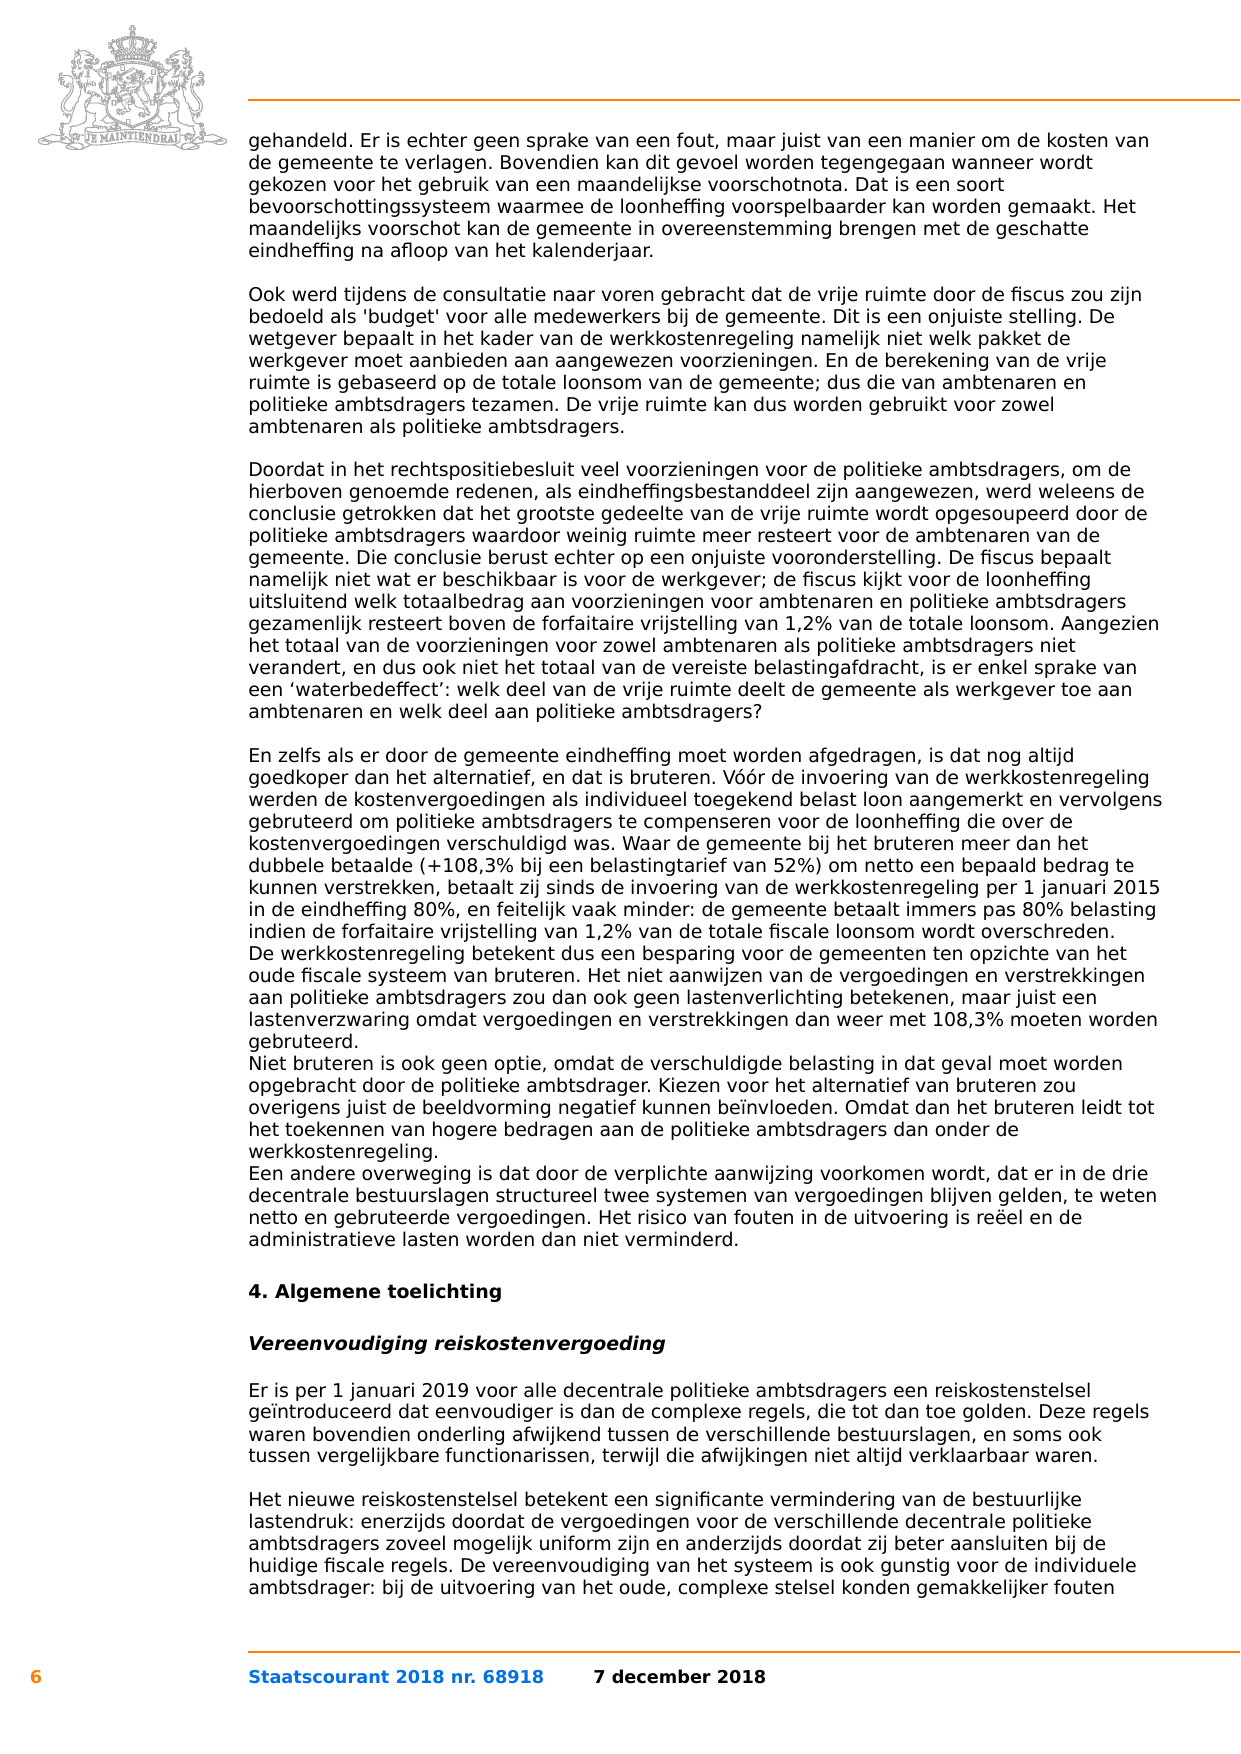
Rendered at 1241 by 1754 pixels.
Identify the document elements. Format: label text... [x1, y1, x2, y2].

text Niet bruteren is ook geen optie, omdat de verschuldigde belasting in dat geval moet worden opgebracht door de politieke ambtsdrager. Kiezen voor het alternatief van bruteren zou overigens juist de beeldvorming negatief kunnen beïnvloeden. Omdat dan het bruteren leidt tot het toekennen van hogere bedragen aan de politieke ambtsdragers dan onder de werkkostenregeling. [248, 1053, 1163, 1163]
text Het nieuwe reiskostenstelsel betekent een significante vermindering van de bestuurlijke lastendruk: enerzijds doordat de vergoedingen voor de verschillende decentrale politieke ambtsdragers zoveel mogelijk uniform zijn en anderzijds doordat zij beter aansluiten bij de huidige fiscale regels. De vereenvoudiging van het systeem is ook gunstig voor de individuele ambtsdrager: bij de uitvoering van het oude, complexe stelsel konden gemakkelijker fouten [248, 1489, 1163, 1599]
text En zelfs als er door de gemeente eindheffing moet worden afgedragen, is dat nog altijd goedkoper dan het alternatief, en dat is bruteren. Vóór de invoering van de werkkostenregeling werden de kostenvergoedingen als individueel toegekend belast loon aangemerkt en vervolgens gebruteerd om politieke ambtsdragers te compenseren voor de loonheffing die over de kostenvergoedingen verschuldigd was. Waar de gemeente bij het bruteren meer dan het dubbele betaalde (+108,3% bij een belastingtarief van 52%) om netto een bepaald bedrag te kunnen verstrekken, betaalt zij sinds de invoering van de werkkostenregeling per 1 januari 2015 in de eindheffing 80%, en feitelijk vaak minder: de gemeente betaalt immers pas 80% belasting indien de forfaitaire vrijstelling van 1,2% van de totale fiscale loonsom wordt overschreden. [248, 745, 1163, 943]
text Doordat in het rechtspositiebesluit veel voorzieningen voor de politieke ambtsdragers, om de hierboven genoemde redenen, als eindheffingsbestanddeel zijn aangewezen, werd weleens de conclusie getrokken dat het grootste gedeelte van de vrije ruimte wordt opgesoupeerd door de politieke ambtsdragers waardoor weinig ruimte meer resteert voor de ambtenaren van de gemeente. Die conclusie berust echter op een onjuiste vooronderstelling. De fiscus bepaalt namelijk niet wat er beschikbaar is voor de werkgever; de fiscus kijkt voor de loonheffing uitsluitend welk totaalbedrag aan voorzieningen voor ambtenaren en politieke ambtsdragers gezamenlijk resteert boven de forfaitaire vrijstelling van 1,2% van de totale loonsom. Aangezien het totaal van de voorzieningen voor zowel ambtenaren als politieke ambtsdragers niet verandert, en dus ook niet het totaal van de vereiste belastingafdracht, is er enkel sprake van een ‘waterbedeffect’: welk deel van de vrije ruimte deelt de gemeente als werkgever toe aan ambtenaren en welk deel aan politieke ambtsdragers? [248, 459, 1163, 723]
subtitle 4. Algemene toelichting [248, 1281, 1163, 1302]
picture [38, 25, 227, 150]
subtitle Vereenvoudiging reiskostenvergoeding [248, 1332, 1163, 1354]
text Er is per 1 januari 2019 voor alle decentrale politieke ambtsdragers een reiskostenstelsel geïntroduceerd dat eenvoudiger is dan de complexe regels, die tot dan toe golden. Deze regels waren bovendien onderling afwijkend tussen de verschillende bestuurslagen, en soms ook tussen vergelijkbare functionarissen, terwijl die afwijkingen niet altijd verklaarbaar waren. [248, 1379, 1163, 1467]
text De werkkostenregeling betekent dus een besparing voor de gemeenten ten opzichte van het oude fiscale systeem van bruteren. Het niet aanwijzen van de vergoedingen en verstrekkingen aan politieke ambtsdragers zou dan ook geen lastenverlichting betekenen, maar juist een lastenverzwaring omdat vergoedingen en verstrekkingen dan weer met 108,3% moeten worden gebruteerd. [248, 943, 1163, 1053]
text Een andere overweging is dat door de verplichte aanwijzing voorkomen wordt, dat er in de drie decentrale bestuurslagen structureel twee systemen van vergoedingen blijven gelden, te weten netto en gebruteerde vergoedingen. Het risico van fouten in de uitvoering is reëel en de administratieve lasten worden dan niet verminderd. [248, 1163, 1163, 1251]
text gehandeld. Er is echter geen sprake van een fout, maar juist van een manier om de kosten van de gemeente te verlagen. Bovendien kan dit gevoel worden tegengegaan wanneer wordt gekozen voor het gebruik van een maandelijkse voorschotnota. Dat is een soort bevoorschottingssysteem waarmee de loonheffing voorspelbaarder kan worden gemaakt. Het maandelijks voorschot kan de gemeente in overeenstemming brengen met de geschatte eindheffing na afloop van het kalenderjaar. [248, 130, 1163, 262]
text Ook werd tijdens de consultatie naar voren gebracht dat de vrije ruimte door de fiscus zou zijn bedoeld als 'budget' voor alle medewerkers bij de gemeente. Dit is een onjuiste stelling. De wetgever bepaalt in het kader van de werkkostenregeling namelijk niet welk pakket de werkgever moet aanbieden aan aangewezen voorzieningen. En de berekening van de vrije ruimte is gebaseerd op de totale loonsom van de gemeente; dus die van ambtenaren en politieke ambtsdragers tezamen. De vrije ruimte kan dus worden gebruikt voor zowel ambtenaren als politieke ambtsdragers. [248, 284, 1163, 437]
